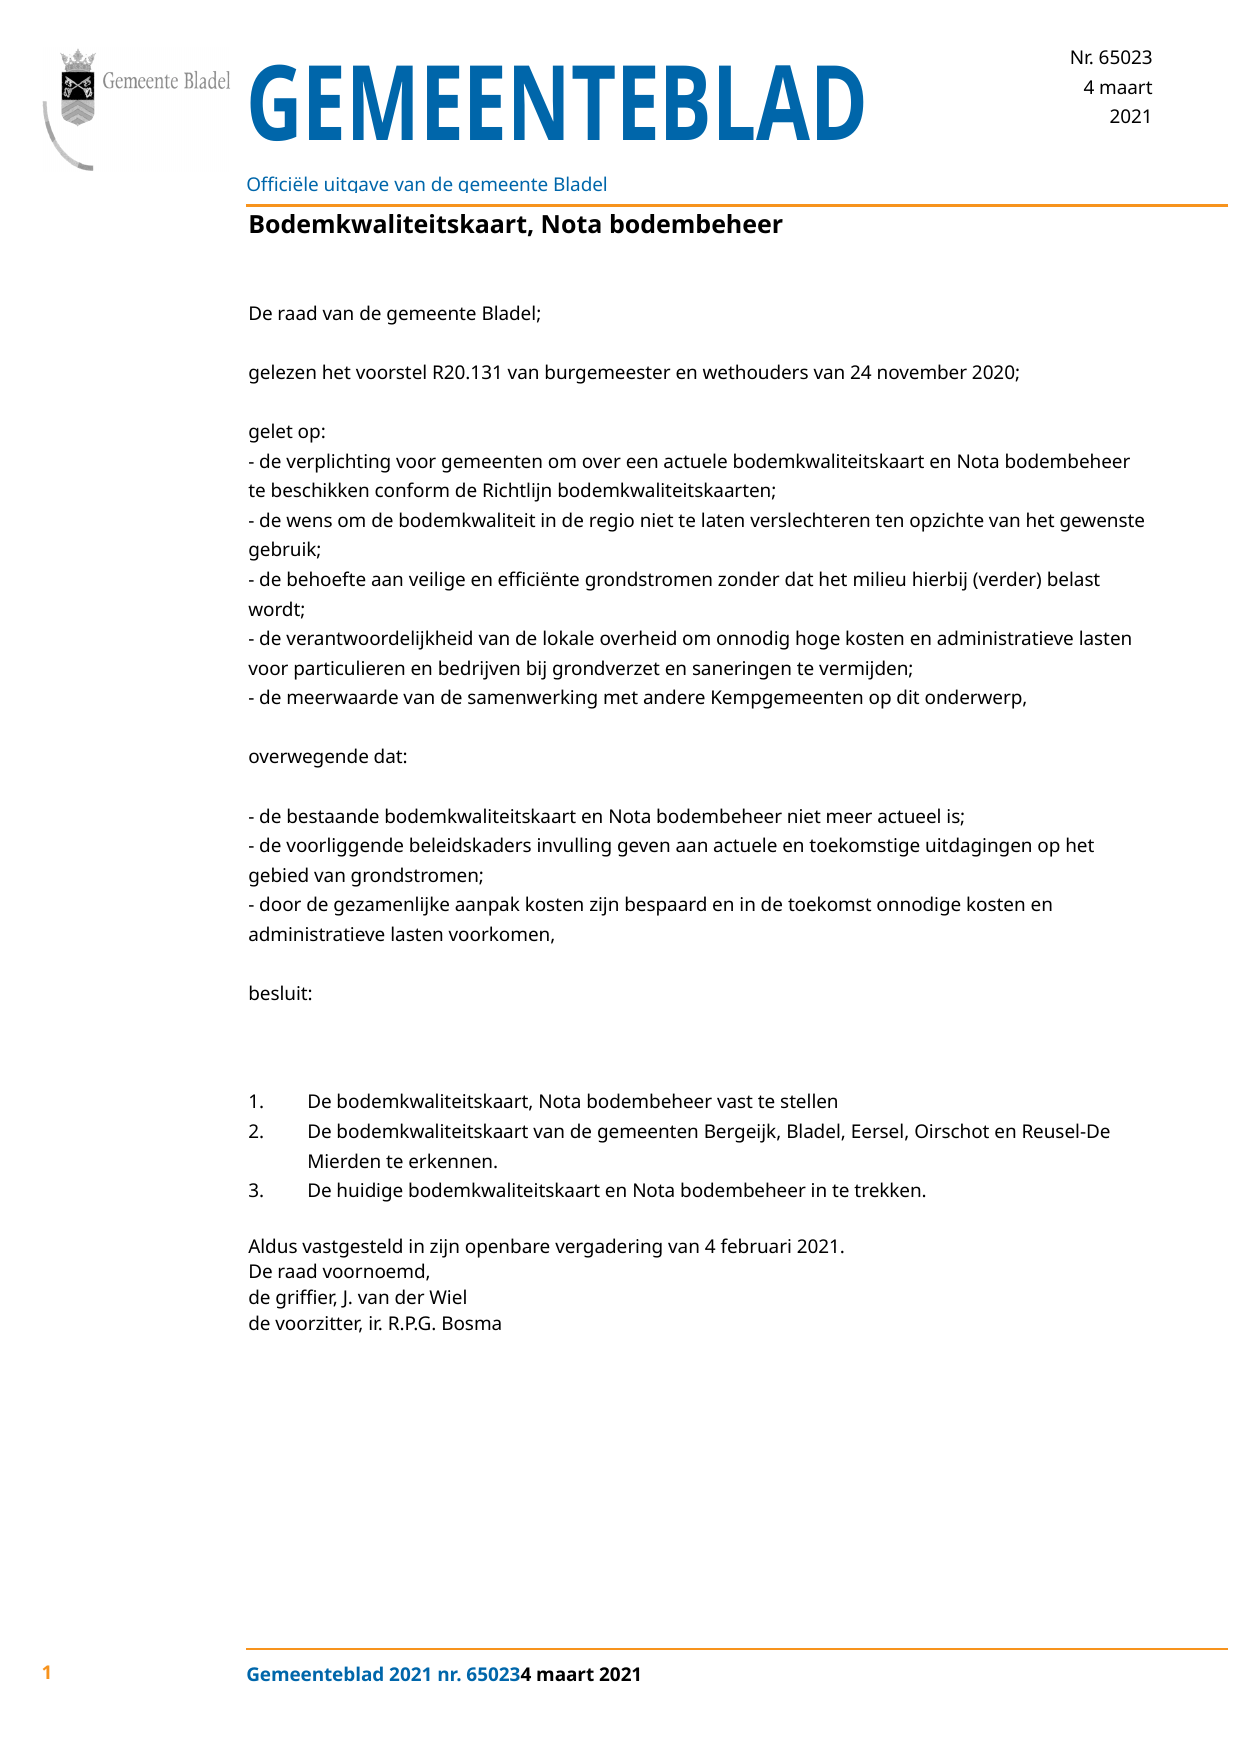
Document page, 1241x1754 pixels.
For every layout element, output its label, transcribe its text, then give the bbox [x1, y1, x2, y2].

text overwegende dat: [248, 744, 1152, 769]
text - de meerwaarde van de samenwerking met andere Kempgemeenten op dit onderwerp, [248, 684, 1152, 710]
text - de behoefte aan veilige en efficiënte grondstromen zonder dat het milieu hierbij (verder) belast wordt; [248, 566, 1152, 621]
text besluit: [248, 980, 1152, 1006]
text - de voorliggende beleidskaders invulling geven aan actuele en toekomstige uitdagingen op het gebied van grondstromen; [248, 832, 1152, 888]
list De bodemkwaliteitskaart, Nota bodembeheer vast te stellen [248, 1089, 1152, 1114]
text gelezen het voorstel R20.131 van burgemeester en wethouders van 24 november 2020; [248, 359, 1152, 385]
list De bodemkwaliteitskaart van de gemeenten Bergeijk, Bladel, Eersel, Oirschot en Reusel-De Mierden te erkennen. [248, 1118, 1152, 1174]
text - de wens om de bodemkwaliteit in de regio niet te laten verslechteren ten opzichte van het gewenste gebruik; [248, 507, 1152, 562]
text de voorzitter, ir. R.P.G. Bosma [248, 1310, 1152, 1336]
text - de bestaande bodemkwaliteitskaart en Nota bodembeheer niet meer actueel is; [248, 803, 1152, 828]
text Aldus vastgesteld in zijn openbare vergadering van 4 februari 2021. [248, 1233, 1152, 1258]
text - door de gezamenlijke aanpak kosten zijn bespaard en in de toekomst onnodige kosten en administratieve lasten voorkomen, [248, 892, 1152, 947]
picture [41, 47, 231, 172]
list De huidige bodemkwaliteitskaart en Nota bodembeheer in te trekken. [248, 1177, 1152, 1203]
text de griffier, J. van der Wiel [248, 1284, 1152, 1310]
text - de verplichting voor gemeenten om over een actuele bodemkwaliteitskaart en Nota bodembeheer te beschikken conform de Richtlijn bodemkwaliteitskaarten; [248, 448, 1152, 503]
text - de verantwoordelijkheid van de lokale overheid om onnodig hoge kosten en administratieve lasten voor particulieren en bedrijven bij grondverzet en saneringen te vermijden; [248, 625, 1152, 681]
text Bodemkwaliteitskaart, Nota bodembeheer [248, 207, 1152, 241]
text gelet op: [248, 418, 1152, 444]
text De raad voornoemd, [248, 1258, 1152, 1284]
text De raad van de gemeente Bladel; [248, 300, 1152, 326]
